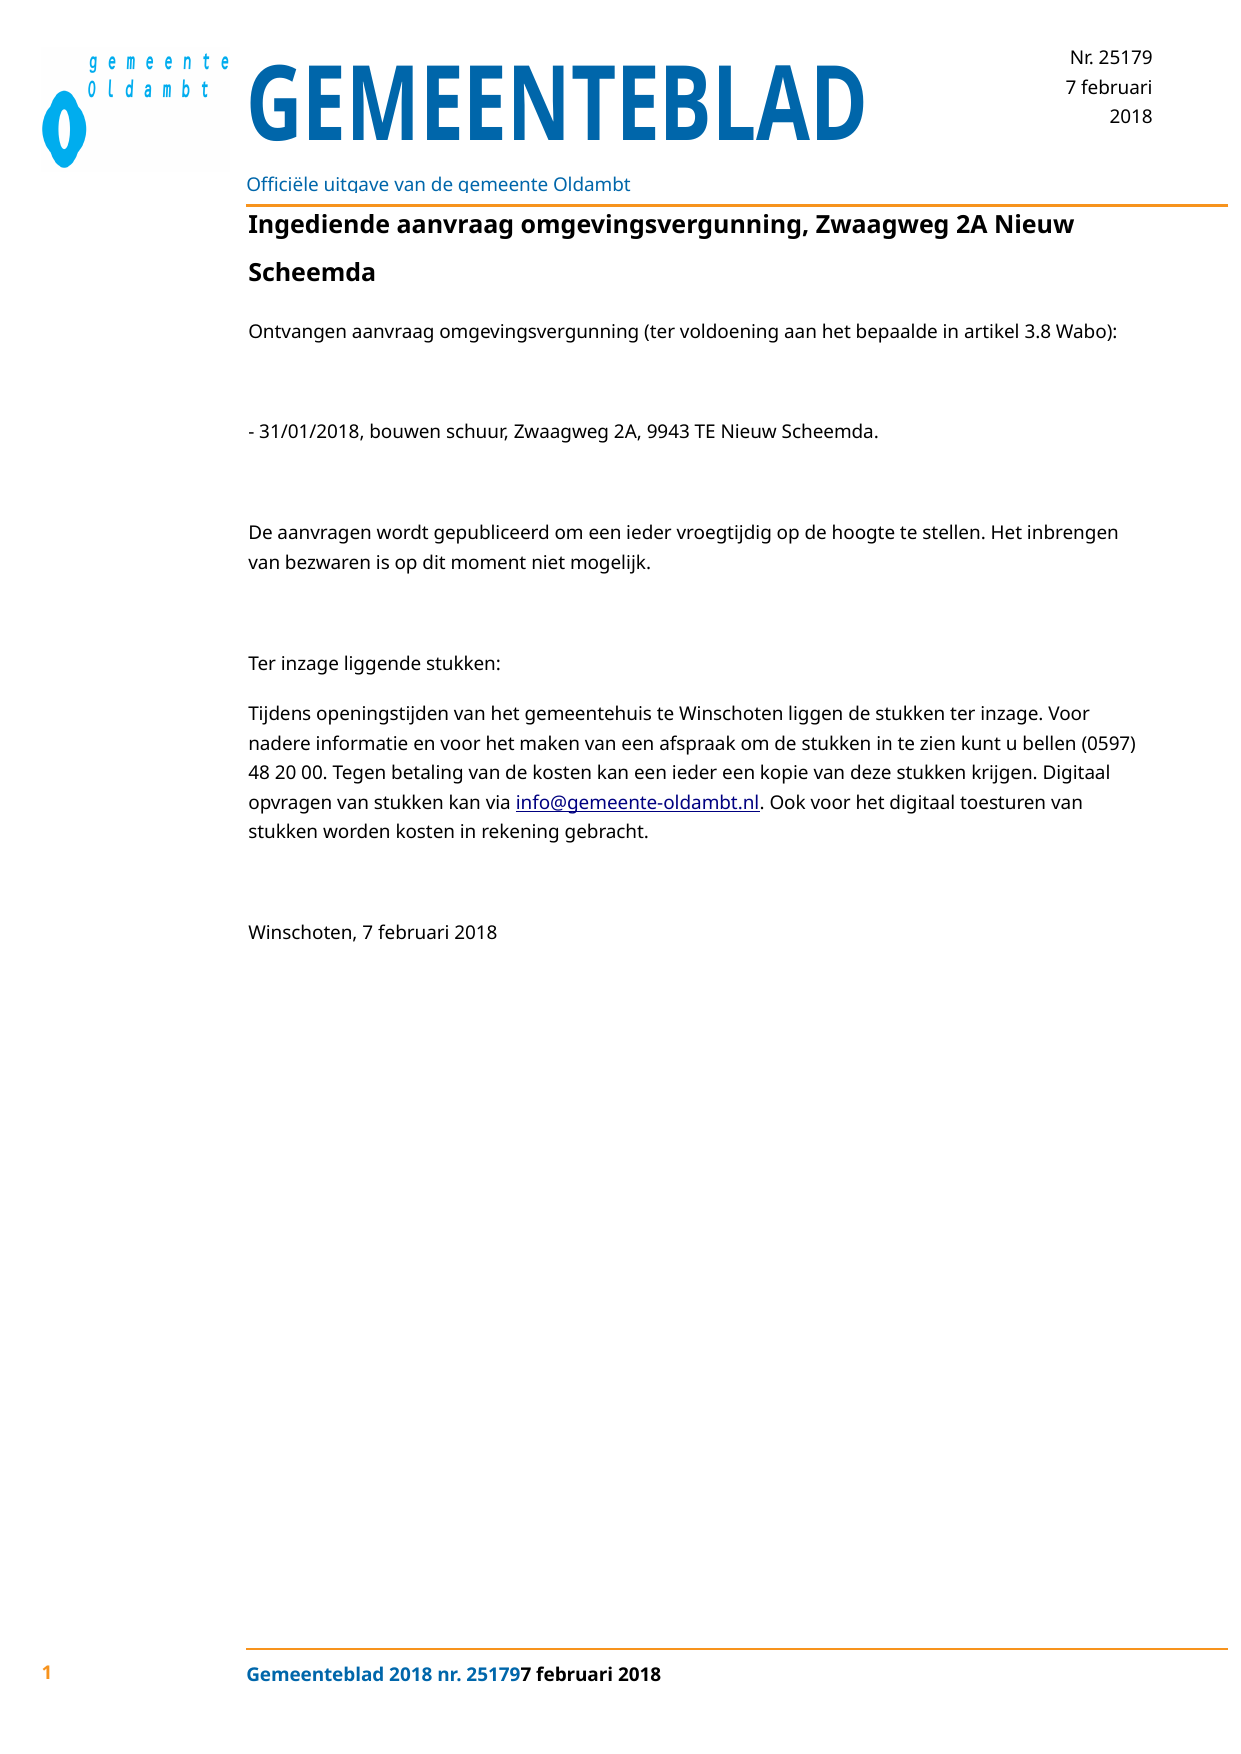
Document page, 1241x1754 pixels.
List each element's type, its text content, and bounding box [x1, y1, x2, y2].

text Ter inzage liggende stukken: [248, 650, 1152, 676]
picture [41, 47, 231, 172]
text Ontvangen aanvraag omgevingsvergunning (ter voldoening aan het bepaalde in artikel 3.8 Wabo): [248, 318, 1152, 344]
text Ingediende aanvraag omgevingsvergunning, Zwaagweg 2A Nieuw Scheemda [248, 207, 1152, 288]
text - 31/01/2018, bouwen schuur, Zwaagweg 2A, 9943 TE Nieuw Scheemda. [248, 419, 1152, 444]
text De aanvragen wordt gepubliceerd om een ieder vroegtijdig op de hoogte te stellen. Het inbrengen van bezwaren is op dit moment niet mogelijk. [248, 519, 1152, 575]
text Winschoten, 7 februari 2018 [248, 919, 1152, 945]
text Tijdens openingstijden van het gemeentehuis te Winschoten liggen de stukken ter inzage. Voor nadere informatie en voor het maken van een afspraak om de stukken in te zien kunt u bellen (0597) 48 20 00. Tegen betaling van de kosten kan een ieder een kopie van deze stukken krijgen. Digitaal opvragen van stukken kan via info@gemeente-oldambt.nl. Ook voor het digitaal toesturen van stukken worden kosten in rekening gebracht. [248, 700, 1152, 844]
